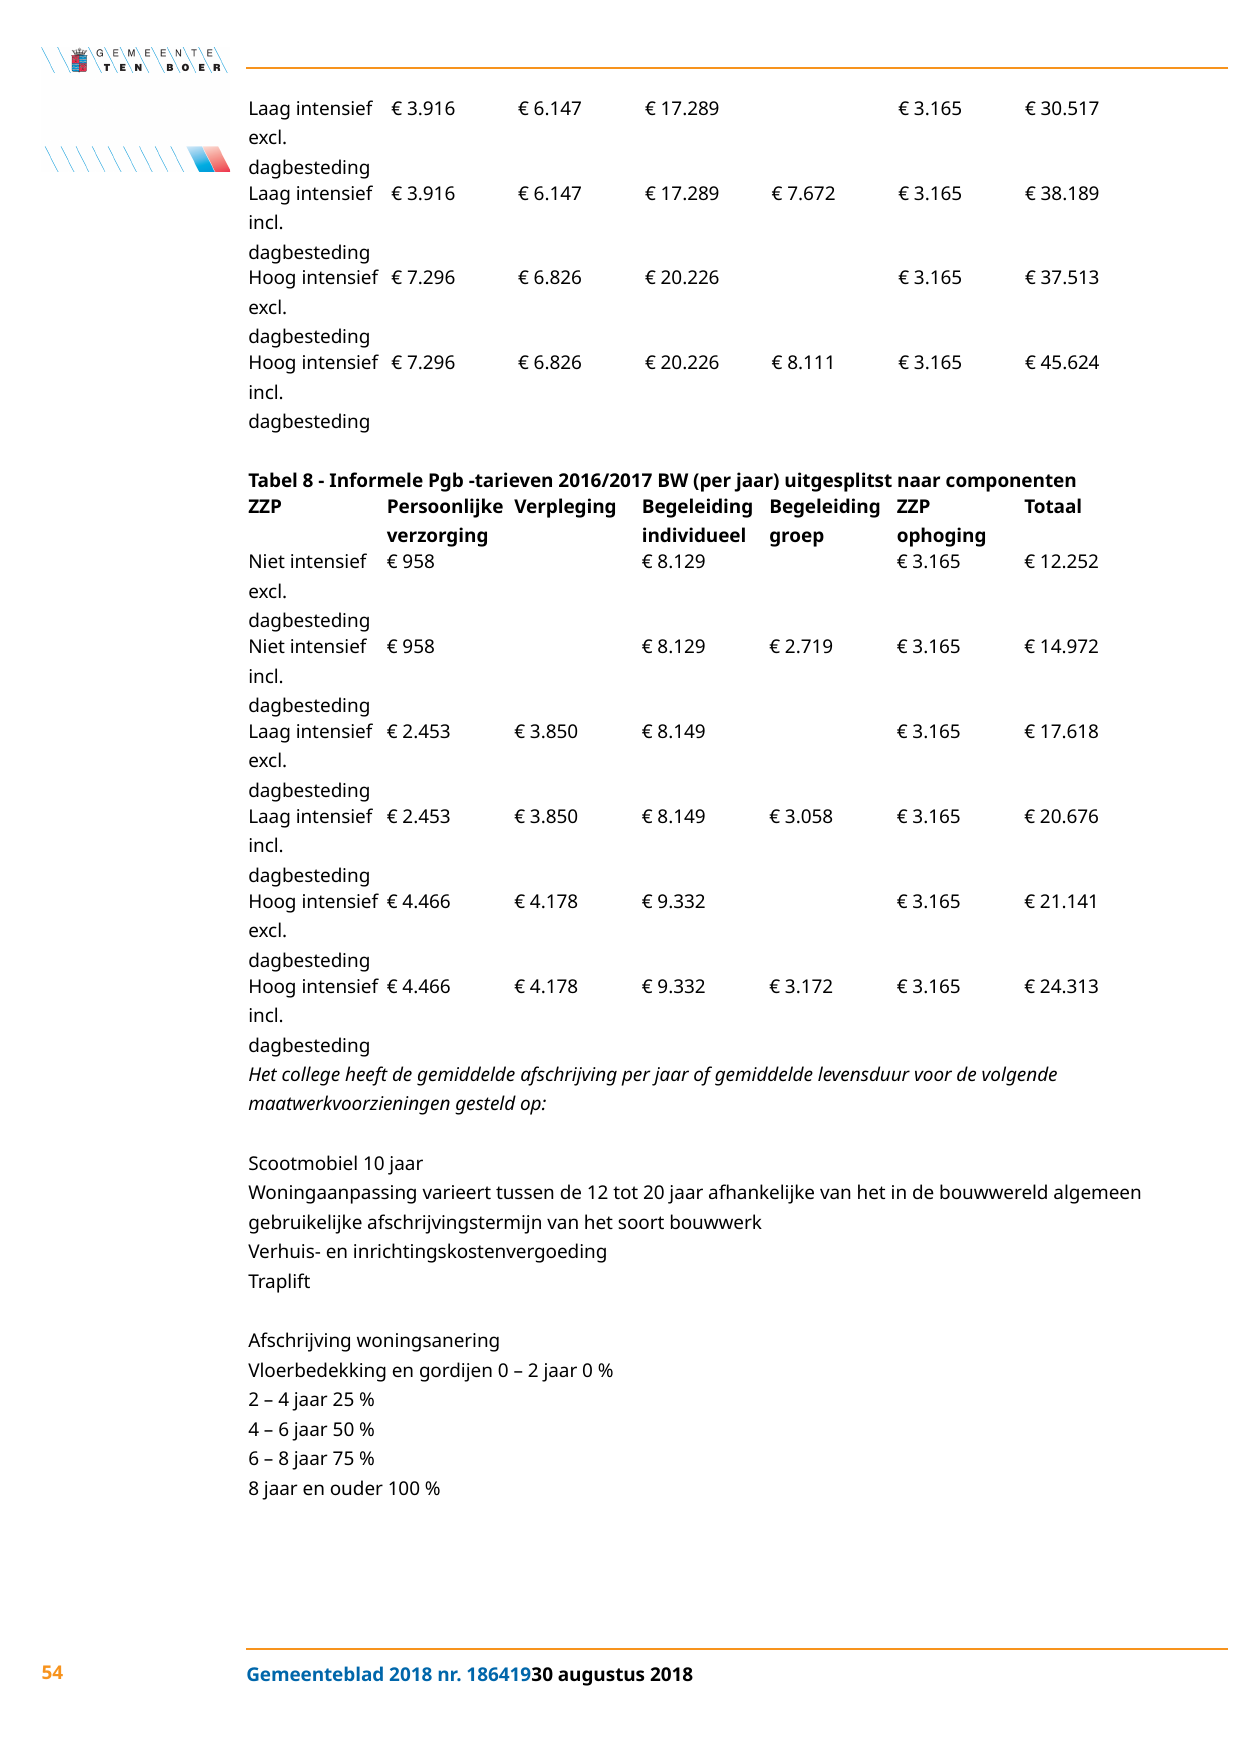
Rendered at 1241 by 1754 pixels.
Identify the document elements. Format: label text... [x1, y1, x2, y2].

table_cell € 12.252 [1024, 548, 1152, 633]
table_cell € 4.466 [387, 888, 514, 973]
table_cell Begeleiding individueel [642, 493, 769, 548]
text 2 – 4 jaar 25 % [248, 1386, 1152, 1412]
text Woningaanpassing varieert tussen de 12 tot 20 jaar afhankelijke van het in de bouwwereld algemeen gebruikelijke afschrijvingstermijn van het soort bouwwerk [248, 1179, 1152, 1234]
text 6 – 8 jaar 75 % [248, 1446, 1152, 1471]
table_cell Laag intensief incl. dagbesteding [248, 180, 391, 264]
table_cell Laag intensief excl. dagbesteding [248, 718, 387, 803]
table_cell [514, 548, 642, 633]
table_cell € 37.513 [1025, 265, 1152, 349]
table_cell € 20.226 [645, 265, 771, 349]
table_cell € 38.189 [1025, 180, 1152, 264]
table_cell Hoog intensief incl. dagbesteding [248, 350, 391, 434]
table_cell € 8.129 [642, 633, 769, 718]
table_cell [769, 888, 897, 973]
table_cell € 958 [387, 548, 514, 633]
table_cell € 3.916 [391, 95, 518, 180]
table_cell € 45.624 [1025, 350, 1152, 434]
text Vloerbedekking en gordijen 0 – 2 jaar 0 % [248, 1357, 1152, 1382]
table_cell € 4.466 [387, 973, 514, 1058]
picture [41, 47, 231, 172]
table_cell € 7.296 [391, 265, 518, 349]
table_cell € 6.826 [518, 265, 645, 349]
table_cell € 3.165 [897, 973, 1024, 1058]
table_cell € 6.147 [518, 95, 645, 180]
table_cell € 20.676 [1024, 803, 1152, 888]
table_cell € 20.226 [645, 350, 771, 434]
text Traplift [248, 1268, 1152, 1294]
table_cell Niet intensief excl. dagbesteding [248, 548, 387, 633]
table_cell € 3.850 [514, 803, 642, 888]
table_cell [514, 633, 642, 718]
table_cell € 17.289 [645, 95, 771, 180]
table_cell € 6.147 [518, 180, 645, 264]
table_cell € 3.165 [897, 548, 1024, 633]
table_cell € 30.517 [1025, 95, 1152, 180]
table_cell Persoonlijke verzorging [387, 493, 514, 548]
table_cell Totaal [1024, 493, 1152, 548]
table_cell € 3.165 [897, 633, 1024, 718]
table_cell Hoog intensief excl. dagbesteding [248, 265, 391, 349]
table_cell € 3.165 [897, 888, 1024, 973]
table_cell € 3.850 [514, 718, 642, 803]
table_cell € 2.453 [387, 718, 514, 803]
table_cell € 7.672 [771, 180, 898, 264]
table_cell € 3.172 [769, 973, 897, 1058]
table_cell € 9.332 [642, 973, 769, 1058]
table_cell € 4.178 [514, 973, 642, 1058]
table_cell ZZP ophoging [897, 493, 1024, 548]
table_cell € 9.332 [642, 888, 769, 973]
table_cell € 8.149 [642, 803, 769, 888]
table_cell [769, 548, 897, 633]
table_cell € 3.165 [898, 180, 1025, 264]
text Scootmobiel 10 jaar [248, 1150, 1152, 1175]
table_cell € 3.165 [897, 803, 1024, 888]
table_cell € 3.165 [898, 265, 1025, 349]
table_cell ZZP [248, 493, 387, 548]
table_cell Laag intensief incl. dagbesteding [248, 803, 387, 888]
table_header Tabel 8 - Informele Pgb -tarieven 2016/2017 BW (per jaar) uitgesplitst naar componenten [248, 467, 1152, 493]
table_cell Niet intensief incl. dagbesteding [248, 633, 387, 718]
text 8 jaar en ouder 100 % [248, 1475, 1152, 1501]
table_cell Begeleiding groep [769, 493, 897, 548]
text Afschrijving woningsanering [248, 1327, 1152, 1353]
text 4 – 6 jaar 50 % [248, 1416, 1152, 1442]
table_cell Laag intensief excl. dagbesteding [248, 95, 391, 180]
table_cell € 958 [387, 633, 514, 718]
table_cell [771, 95, 898, 180]
table_cell [771, 265, 898, 349]
table_cell Hoog intensief incl. dagbesteding [248, 973, 387, 1058]
table_cell € 2.453 [387, 803, 514, 888]
text Verhuis- en inrichtingskostenvergoeding [248, 1238, 1152, 1264]
table_cell € 6.826 [518, 350, 645, 434]
table_cell € 14.972 [1024, 633, 1152, 718]
table_cell € 3.916 [391, 180, 518, 264]
table_cell € 8.111 [771, 350, 898, 434]
table_cell € 8.129 [642, 548, 769, 633]
table_cell Verpleging [514, 493, 642, 548]
table_cell € 3.058 [769, 803, 897, 888]
table_cell € 3.165 [898, 95, 1025, 180]
table_cell € 17.618 [1024, 718, 1152, 803]
table_cell [769, 718, 897, 803]
text Het college heeft de gemiddelde afschrijving per jaar of gemiddelde levensduur voor de volgende maatwerkvoorzieningen gesteld op: [248, 1061, 1152, 1116]
table_cell € 3.165 [898, 350, 1025, 434]
table_cell € 8.149 [642, 718, 769, 803]
table_cell € 24.313 [1024, 973, 1152, 1058]
table_cell € 21.141 [1024, 888, 1152, 973]
table_cell € 2.719 [769, 633, 897, 718]
table_cell € 17.289 [645, 180, 771, 264]
table_cell € 4.178 [514, 888, 642, 973]
table_cell Hoog intensief excl. dagbesteding [248, 888, 387, 973]
table_cell € 7.296 [391, 350, 518, 434]
table_cell € 3.165 [897, 718, 1024, 803]
